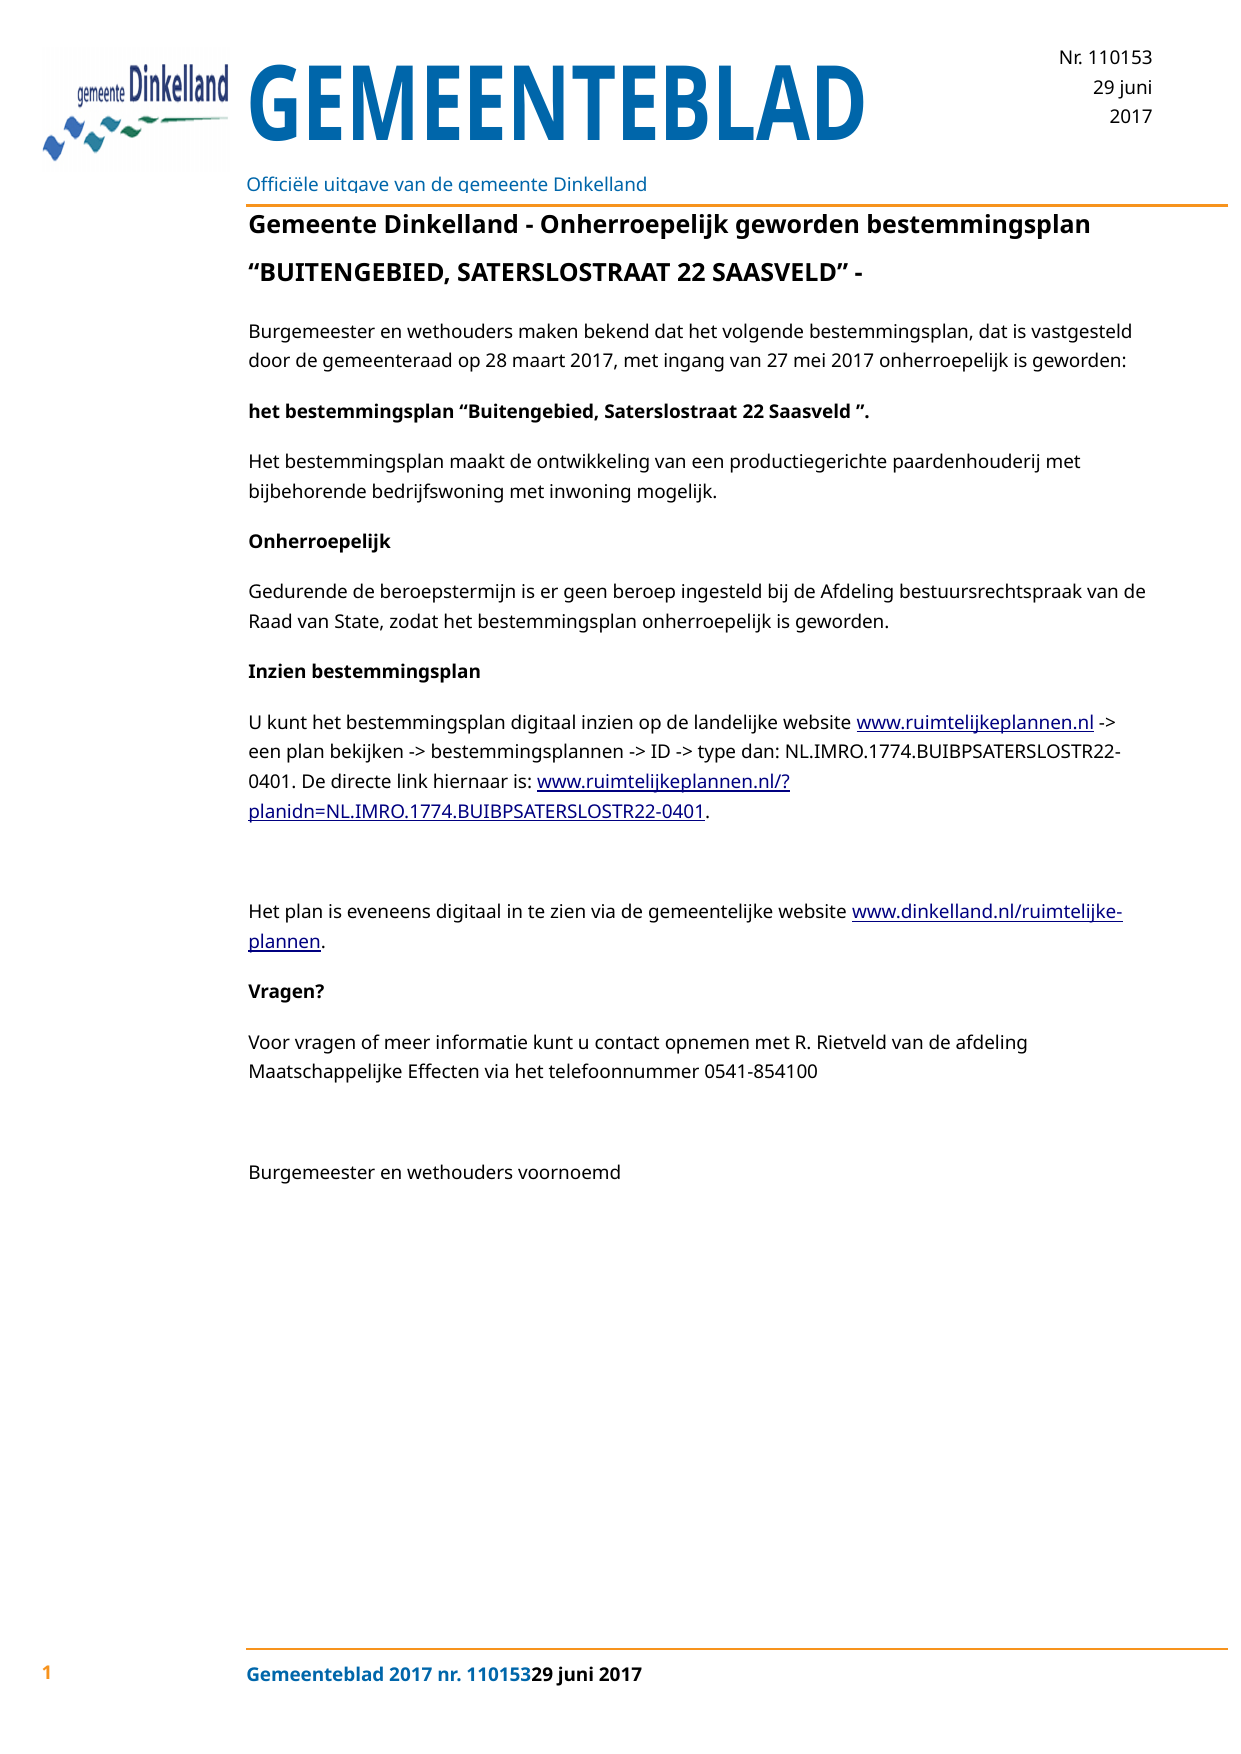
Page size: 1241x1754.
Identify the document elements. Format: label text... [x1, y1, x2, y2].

text Voor vragen of meer informatie kunt u contact opnemen met R. Rietveld van de afdeling Maatschappelijke Effecten via het telefoonnummer 0541-854100 [248, 1029, 1152, 1084]
text Gedurende de beroepstermijn is er geen beroep ingesteld bij de Afdeling bestuursrechtspraak van de Raad van State, zodat het bestemmingsplan onherroepelijk is geworden. [248, 579, 1152, 634]
text Onherroepelijk [248, 528, 1152, 554]
picture [41, 47, 231, 172]
text Het bestemmingsplan maakt de ontwikkeling van een productiegerichte paardenhouderij met bijbehorende bedrijfswoning met inwoning mogelijk. [248, 448, 1152, 504]
text Gemeente Dinkelland - Onherroepelijk geworden bestemmingsplan “BUITENGEBIED, SATERSLOSTRAAT 22 SAASVELD” - [248, 207, 1152, 288]
text Burgemeester en wethouders voornoemd [248, 1159, 1152, 1185]
text het bestemmingsplan “Buitengebied, Saterslostraat 22 Saasveld ”. [248, 398, 1152, 424]
text Burgemeester en wethouders maken bekend dat het volgende bestemmingsplan, dat is vastgesteld door de gemeenteraad op 28 maart 2017, met ingang van 27 mei 2017 onherroepelijk is geworden: [248, 318, 1152, 373]
text Het plan is eveneens digitaal in te zien via de gemeentelijke website www.dinkelland.nl/ruimtelijke-plannen. [248, 899, 1152, 954]
text U kunt het bestemmingsplan digitaal inzien op de landelijke website www.ruimtelijkeplannen.nl -> een plan bekijken -> bestemmingsplannen -> ID -> type dan: NL.IMRO.1774.BUIBPSATERSLOSTR22-0401. De directe link hiernaar is: www.ruimtelijkeplannen.nl/?planidn=NL.IMRO.1774.BUIBPSATERSLOSTR22-0401. [248, 709, 1152, 824]
text Inzien bestemmingsplan [248, 659, 1152, 684]
text Vragen? [248, 979, 1152, 1004]
